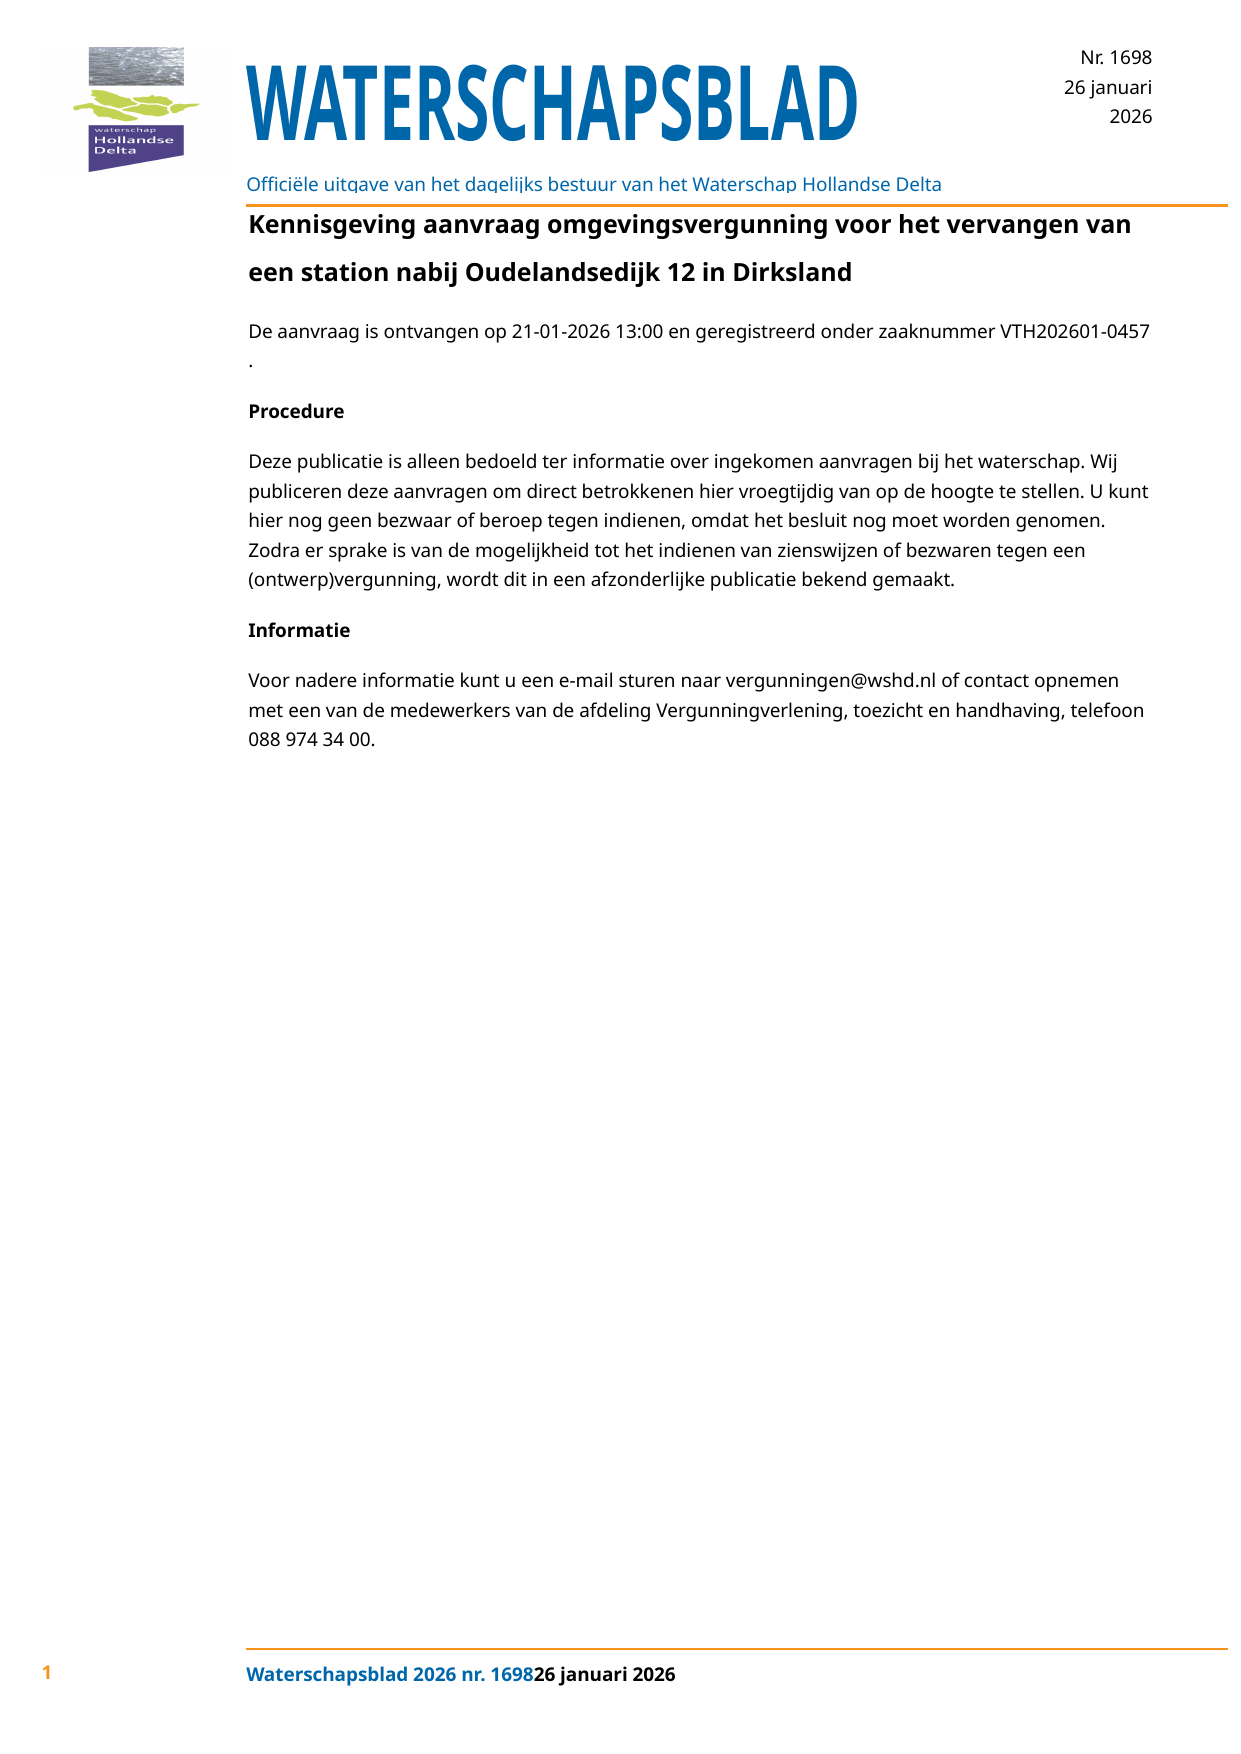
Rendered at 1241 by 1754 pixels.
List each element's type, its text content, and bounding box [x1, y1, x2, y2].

text Procedure [248, 398, 1152, 424]
text Informatie [248, 617, 1152, 643]
text Deze publicatie is alleen bedoeld ter informatie over ingekomen aanvragen bij het waterschap. Wij publiceren deze aanvragen om direct betrokkenen hier vroegtijdig van op de hoogte te stellen. U kunt hier nog geen bezwaar of beroep tegen indienen, omdat het besluit nog moet worden genomen. Zodra er sprake is van de mogelijkheid tot het indienen van zienswijzen of bezwaren tegen een (ontwerp)vergunning, wordt dit in een afzonderlijke publicatie bekend gemaakt. [248, 448, 1152, 592]
text De aanvraag is ontvangen op 21-01-2026 13:00 en geregistreerd onder zaaknummer VTH202601-0457 . [248, 318, 1152, 373]
picture [41, 47, 231, 172]
text Voor nadere informatie kunt u een e-mail sturen naar vergunningen@wshd.nl of contact opnemen met een van de medewerkers van de afdeling Vergunningverlening, toezicht en handhaving, telefoon 088 974 34 00. [248, 667, 1152, 752]
text Kennisgeving aanvraag omgevingsvergunning voor het vervangen van een station nabij Oudelandsedijk 12 in Dirksland [248, 207, 1152, 288]
